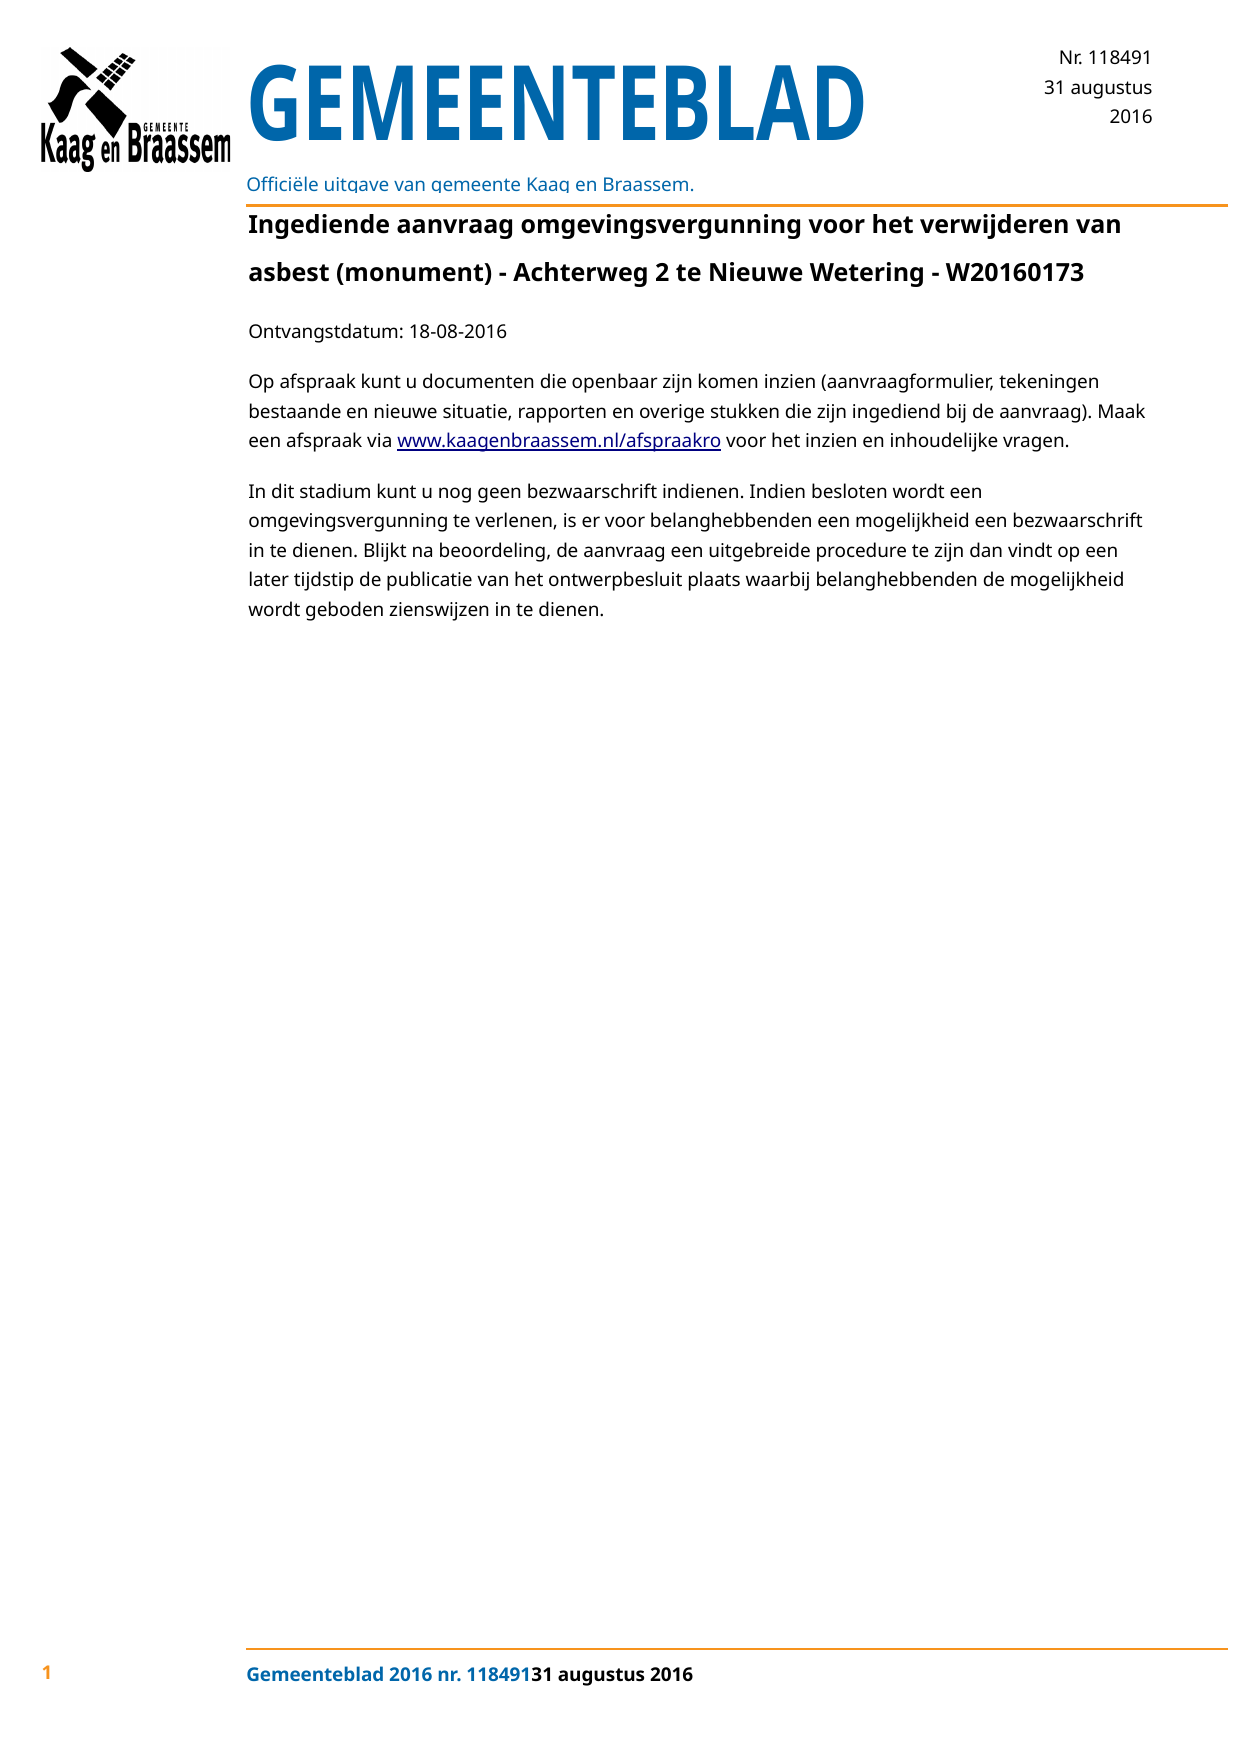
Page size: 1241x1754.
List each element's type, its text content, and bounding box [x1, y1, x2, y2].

picture [41, 47, 231, 172]
text Ontvangstdatum: 18-08-2016 [248, 318, 1152, 344]
text Op afspraak kunt u documenten die openbaar zijn komen inzien (aanvraagformulier, tekeningen bestaande en nieuwe situatie, rapporten en overige stukken die zijn ingediend bij de aanvraag). Maak een afspraak via www.kaagenbraassem.nl/afspraakro voor het inzien en inhoudelijke vragen. [248, 368, 1152, 453]
text In dit stadium kunt u nog geen bezwaarschrift indienen. Indien besloten wordt een omgevingsvergunning te verlenen, is er voor belanghebbenden een mogelijkheid een bezwaarschrift in te dienen. Blijkt na beoordeling, de aanvraag een uitgebreide procedure te zijn dan vindt op een later tijdstip de publicatie van het ontwerpbesluit plaats waarbij belanghebbenden de mogelijkheid wordt geboden zienswijzen in te dienen. [248, 478, 1152, 622]
text Ingediende aanvraag omgevingsvergunning voor het verwijderen van asbest (monument) - Achterweg 2 te Nieuwe Wetering - W20160173 [248, 207, 1152, 288]
